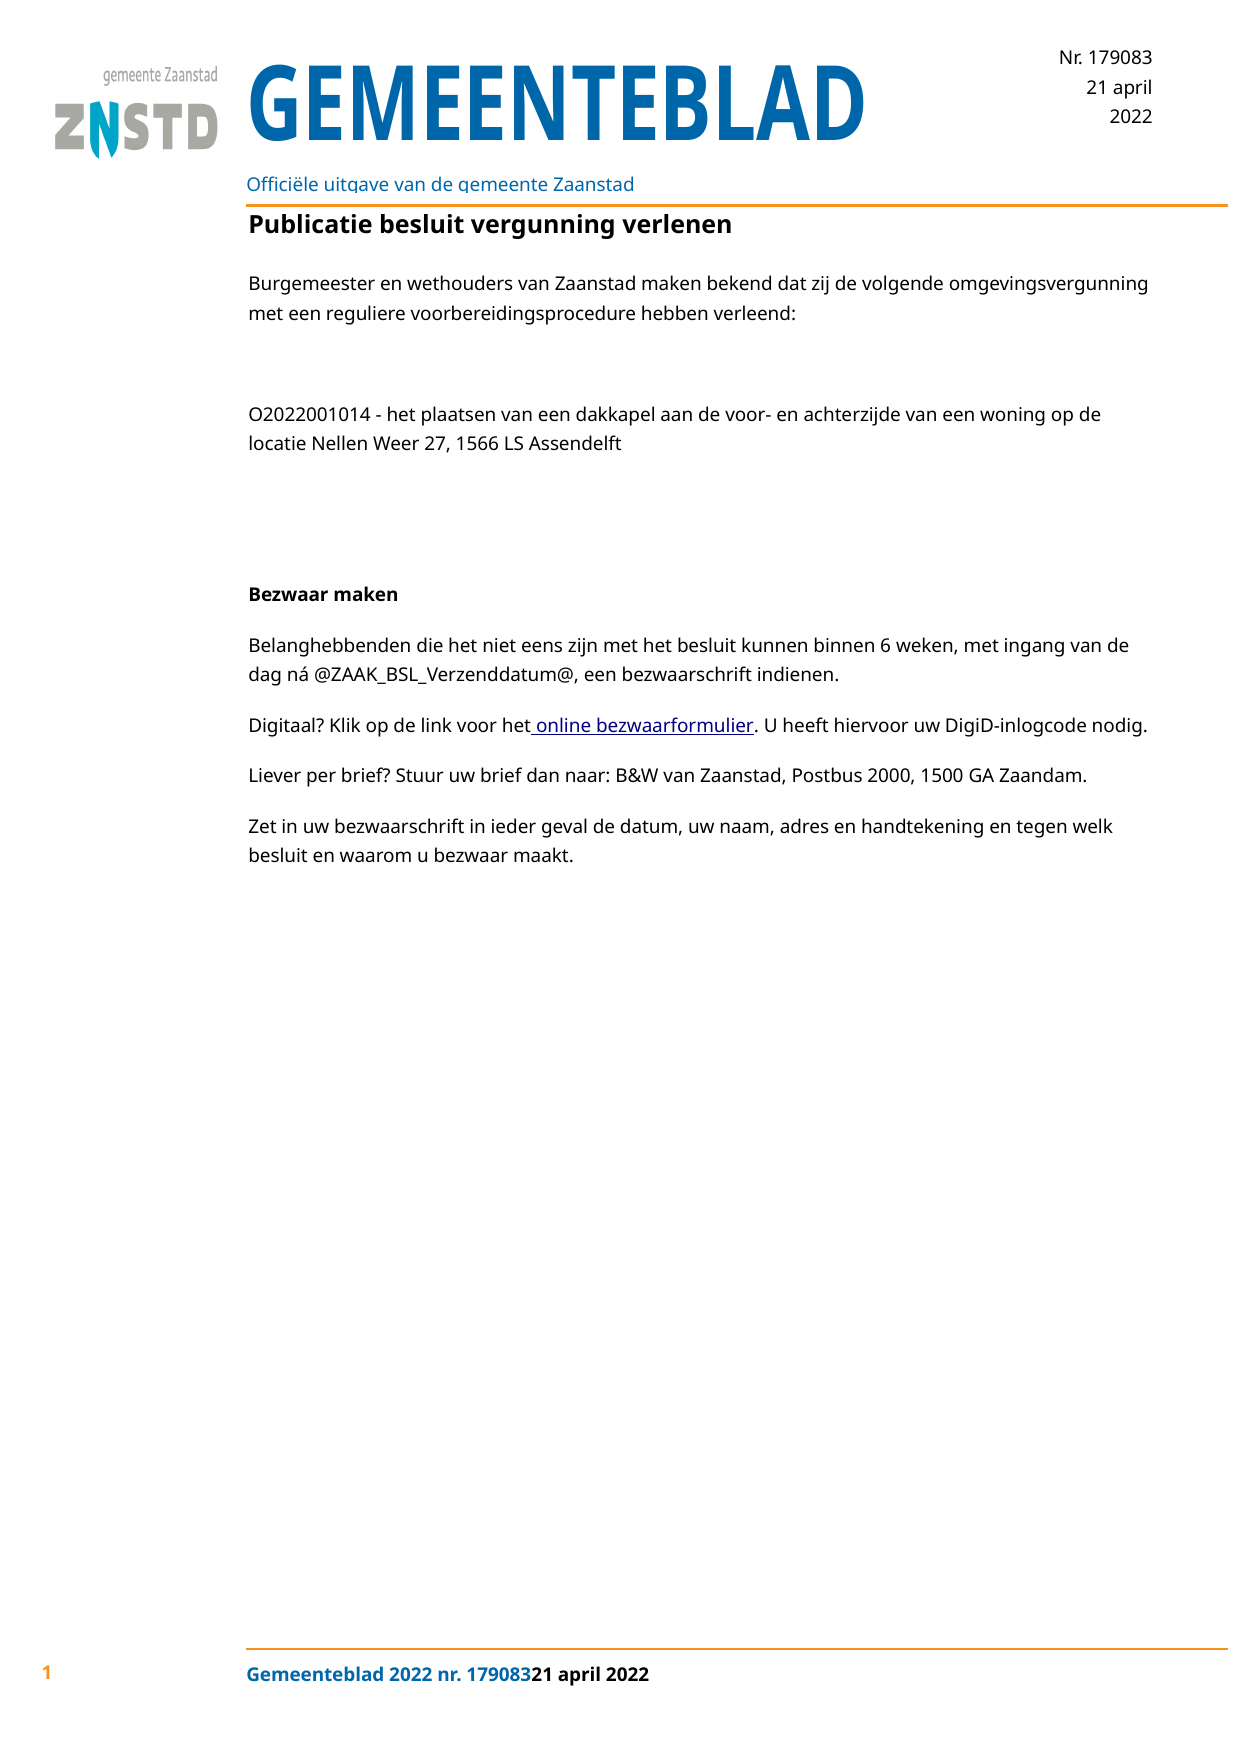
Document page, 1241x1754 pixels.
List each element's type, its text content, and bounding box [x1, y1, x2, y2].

text Zet in uw bezwaarschrift in ieder geval de datum, uw naam, adres en handtekening en tegen welk besluit en waarom u bezwaar maakt. [248, 813, 1152, 868]
picture [41, 47, 231, 172]
text Liever per brief? Stuur uw brief dan naar: B&W van Zaanstad, Postbus 2000, 1500 GA Zaandam. [248, 762, 1152, 788]
text Burgemeester en wethouders van Zaanstad maken bekend dat zij de volgende omgevingsvergunning met een reguliere voorbereidingsprocedure hebben verleend: [248, 270, 1152, 326]
text Belanghebbenden die het niet eens zijn met het besluit kunnen binnen 6 weken, met ingang van de dag ná @ZAAK_BSL_Verzenddatum@, een bezwaarschrift indienen. [248, 632, 1152, 687]
text Digitaal? Klik op de link voor het online bezwaarformulier. U heeft hiervoor uw DigiD-inlogcode nodig. [248, 712, 1152, 738]
text Bezwaar maken [248, 582, 1152, 607]
text Publicatie besluit vergunning verlenen [248, 207, 1152, 241]
text O2022001014 - het plaatsen van een dakkapel aan de voor- en achterzijde van een woning op de locatie Nellen Weer 27, 1566 LS Assendelft [248, 401, 1152, 456]
